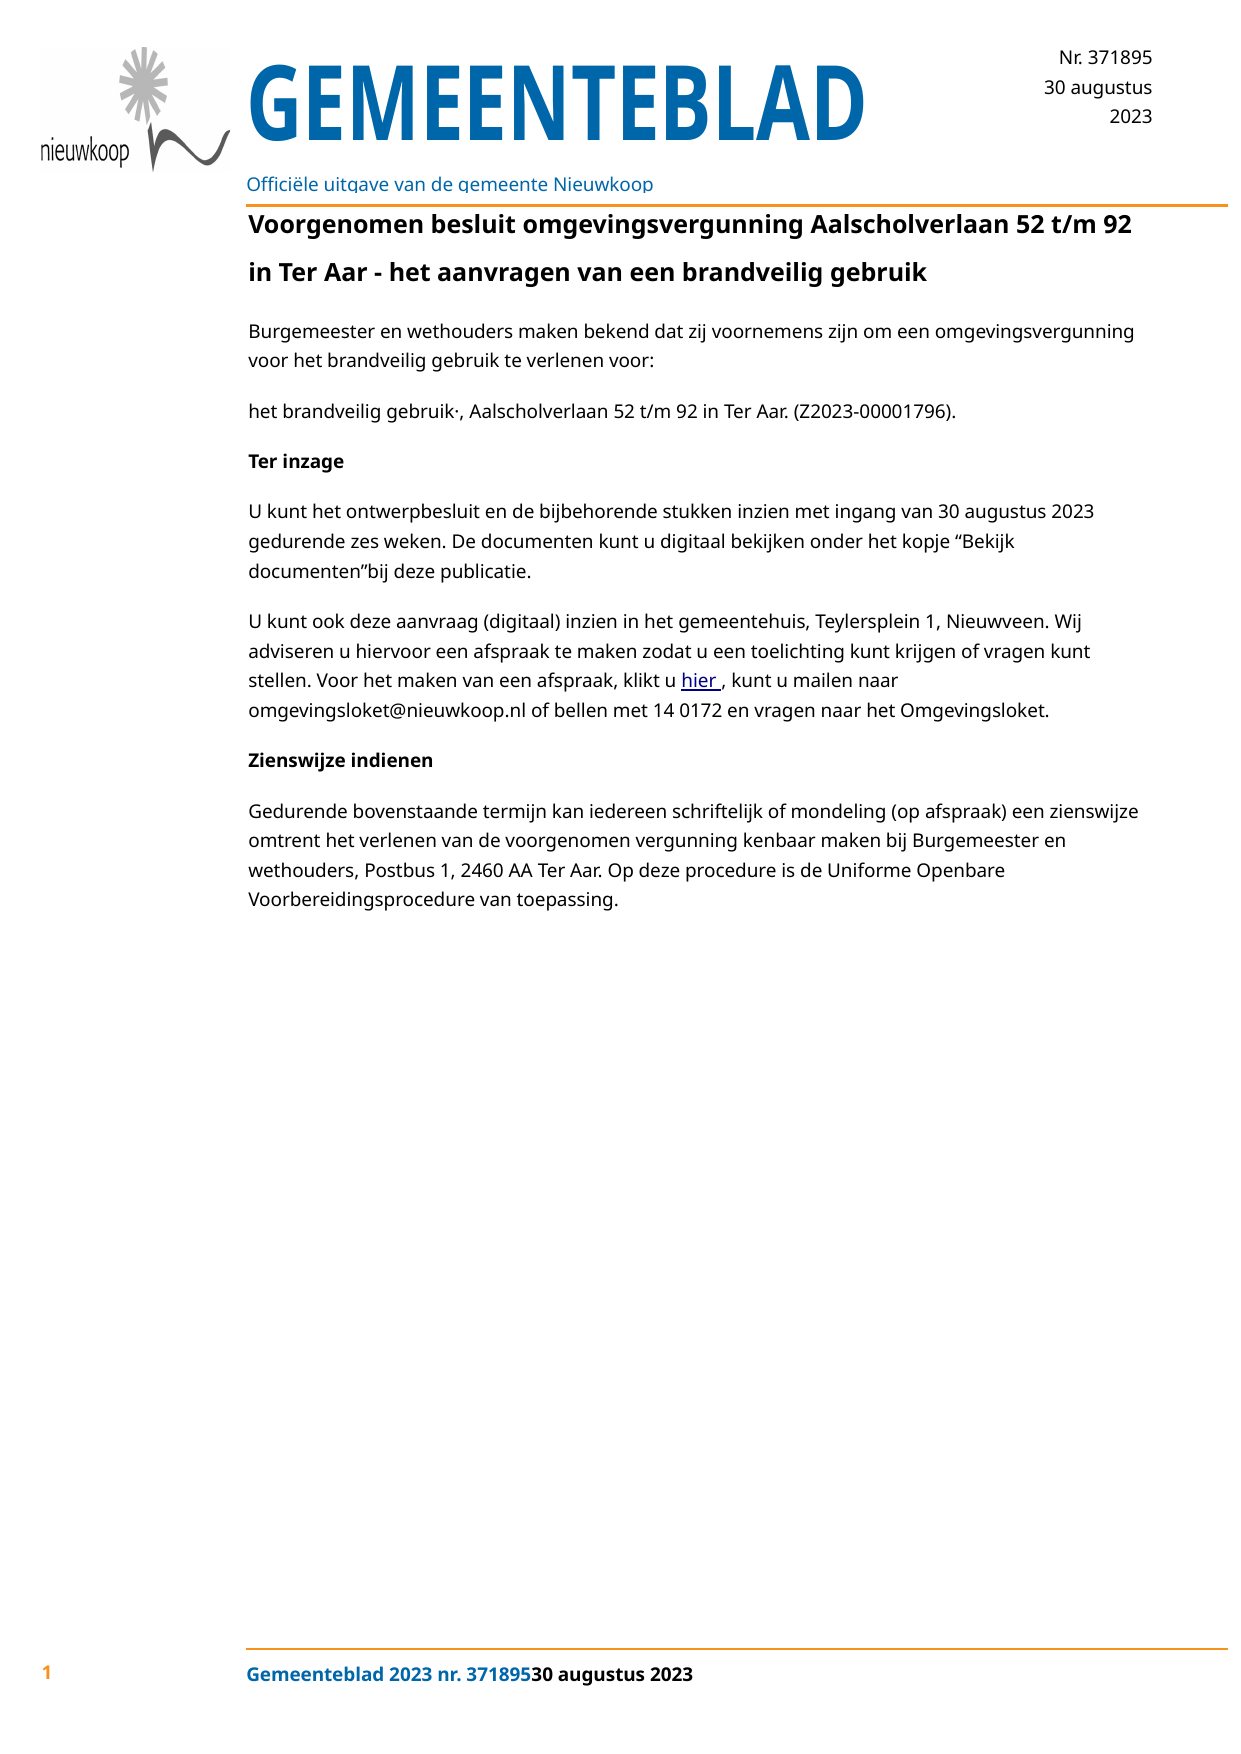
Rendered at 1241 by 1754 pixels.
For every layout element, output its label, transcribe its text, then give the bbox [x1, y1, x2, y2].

text Voorgenomen besluit omgevingsvergunning Aalscholverlaan 52 t/m 92 in Ter Aar - het aanvragen van een brandveilig gebruik [248, 207, 1152, 288]
text het brandveilig gebruik·, Aalscholverlaan 52 t/m 92 in Ter Aar. (Z2023-00001796). [248, 398, 1152, 424]
text Burgemeester en wethouders maken bekend dat zij voornemens zijn om een omgevingsvergunning voor het brandveilig gebruik te verlenen voor: [248, 318, 1152, 373]
text U kunt het ontwerpbesluit en de bijbehorende stukken inzien met ingang van 30 augustus 2023 gedurende zes weken. De documenten kunt u digitaal bekijken onder het kopje “Bekijk documenten”bij deze publicatie. [248, 499, 1152, 584]
text Ter inzage [248, 448, 1152, 474]
text U kunt ook deze aanvraag (digitaal) inzien in het gemeentehuis, Teylersplein 1, Nieuwveen. Wij adviseren u hiervoor een afspraak te maken zodat u een toelichting kunt krijgen of vragen kunt stellen. Voor het maken van een afspraak, klikt u hier , kunt u mailen naar omgevingsloket@nieuwkoop.nl of bellen met 14 0172 en vragen naar het Omgevingsloket. [248, 608, 1152, 723]
text Gedurende bovenstaande termijn kan iedereen schriftelijk of mondeling (op afspraak) een zienswijze omtrent het verlenen van de voorgenomen vergunning kenbaar maken bij Burgemeester en wethouders, Postbus 1, 2460 AA Ter Aar. Op deze procedure is de Uniforme Openbare Voorbereidingsprocedure van toepassing. [248, 798, 1152, 912]
text Zienswijze indienen [248, 747, 1152, 773]
picture [41, 47, 231, 172]
